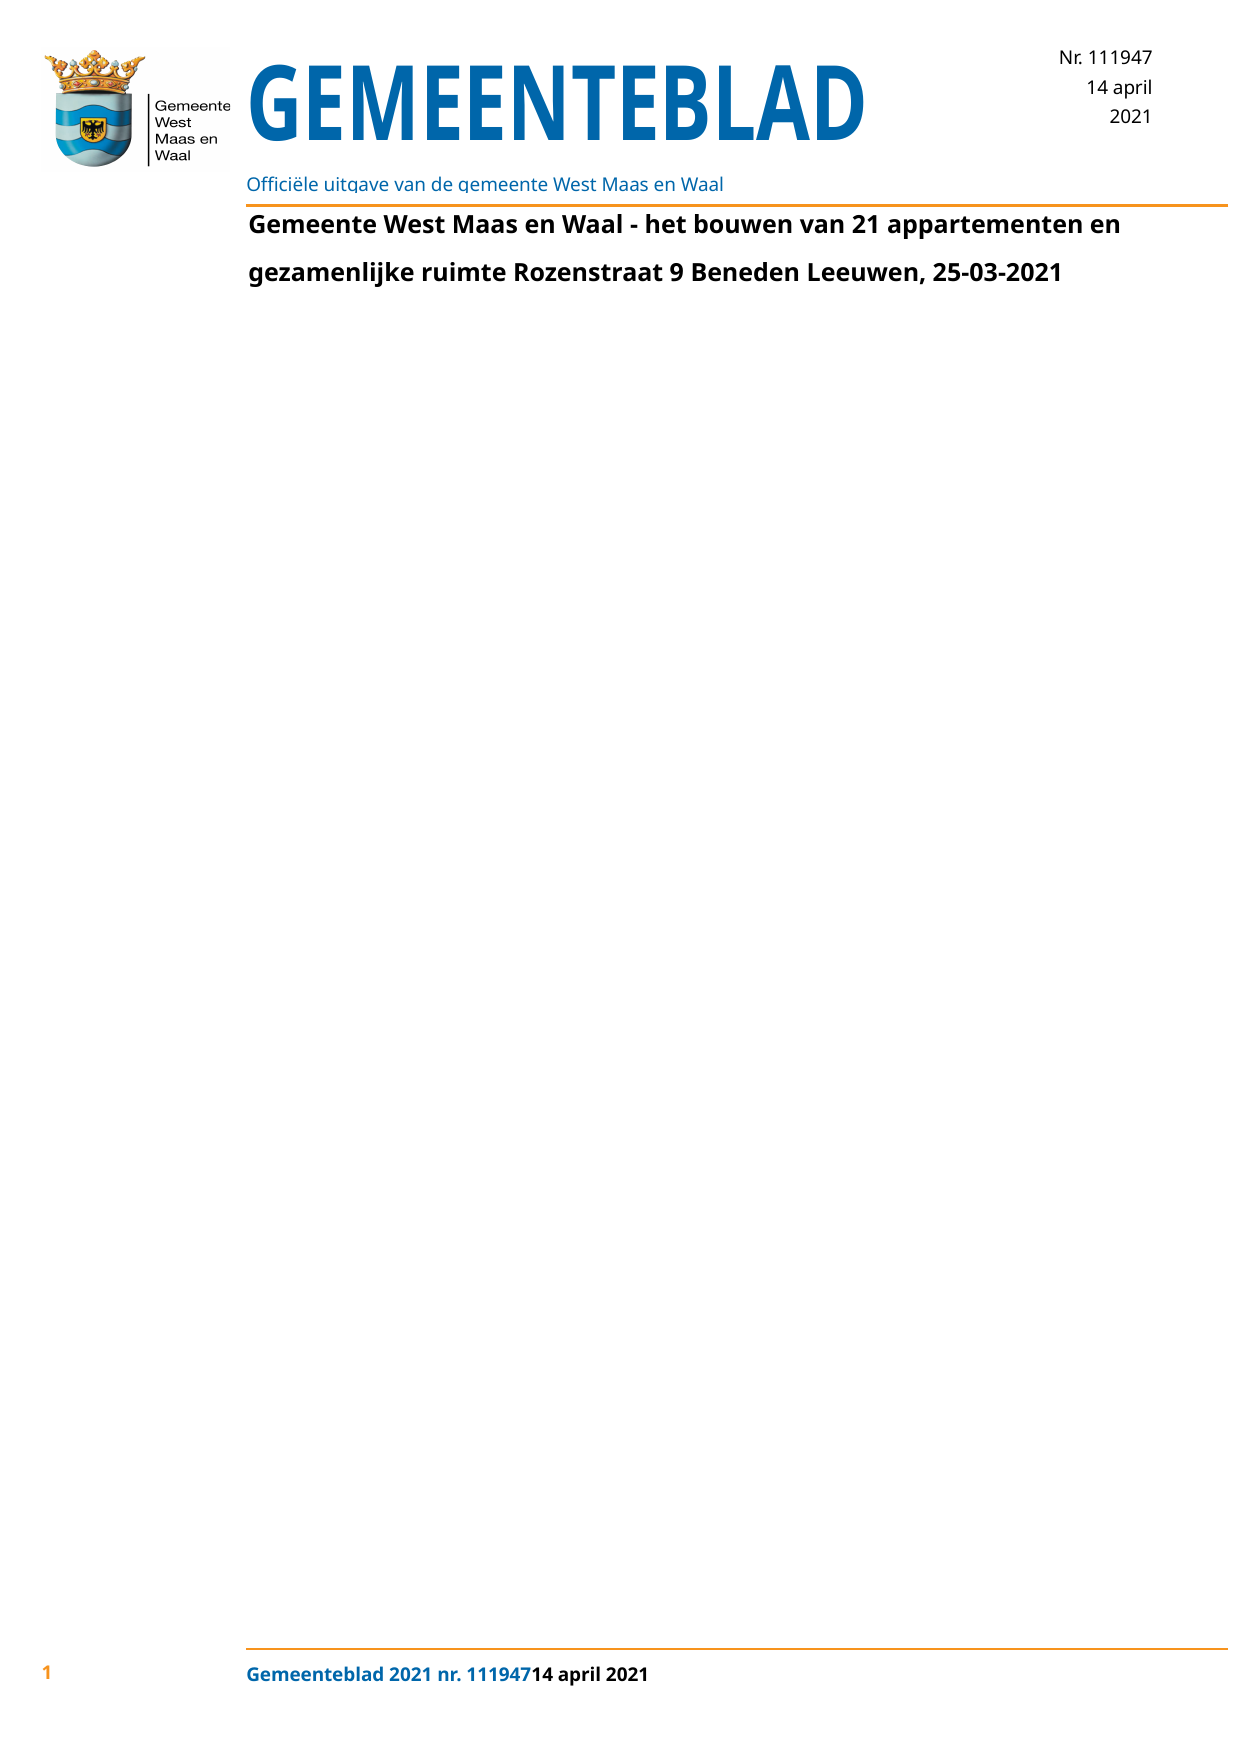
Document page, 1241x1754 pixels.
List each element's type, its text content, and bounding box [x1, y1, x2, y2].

text Gemeente West Maas en Waal - het bouwen van 21 appartementen en gezamenlijke ruimte Rozenstraat 9 Beneden Leeuwen, 25-03-2021 [248, 207, 1152, 288]
picture [41, 47, 231, 172]
